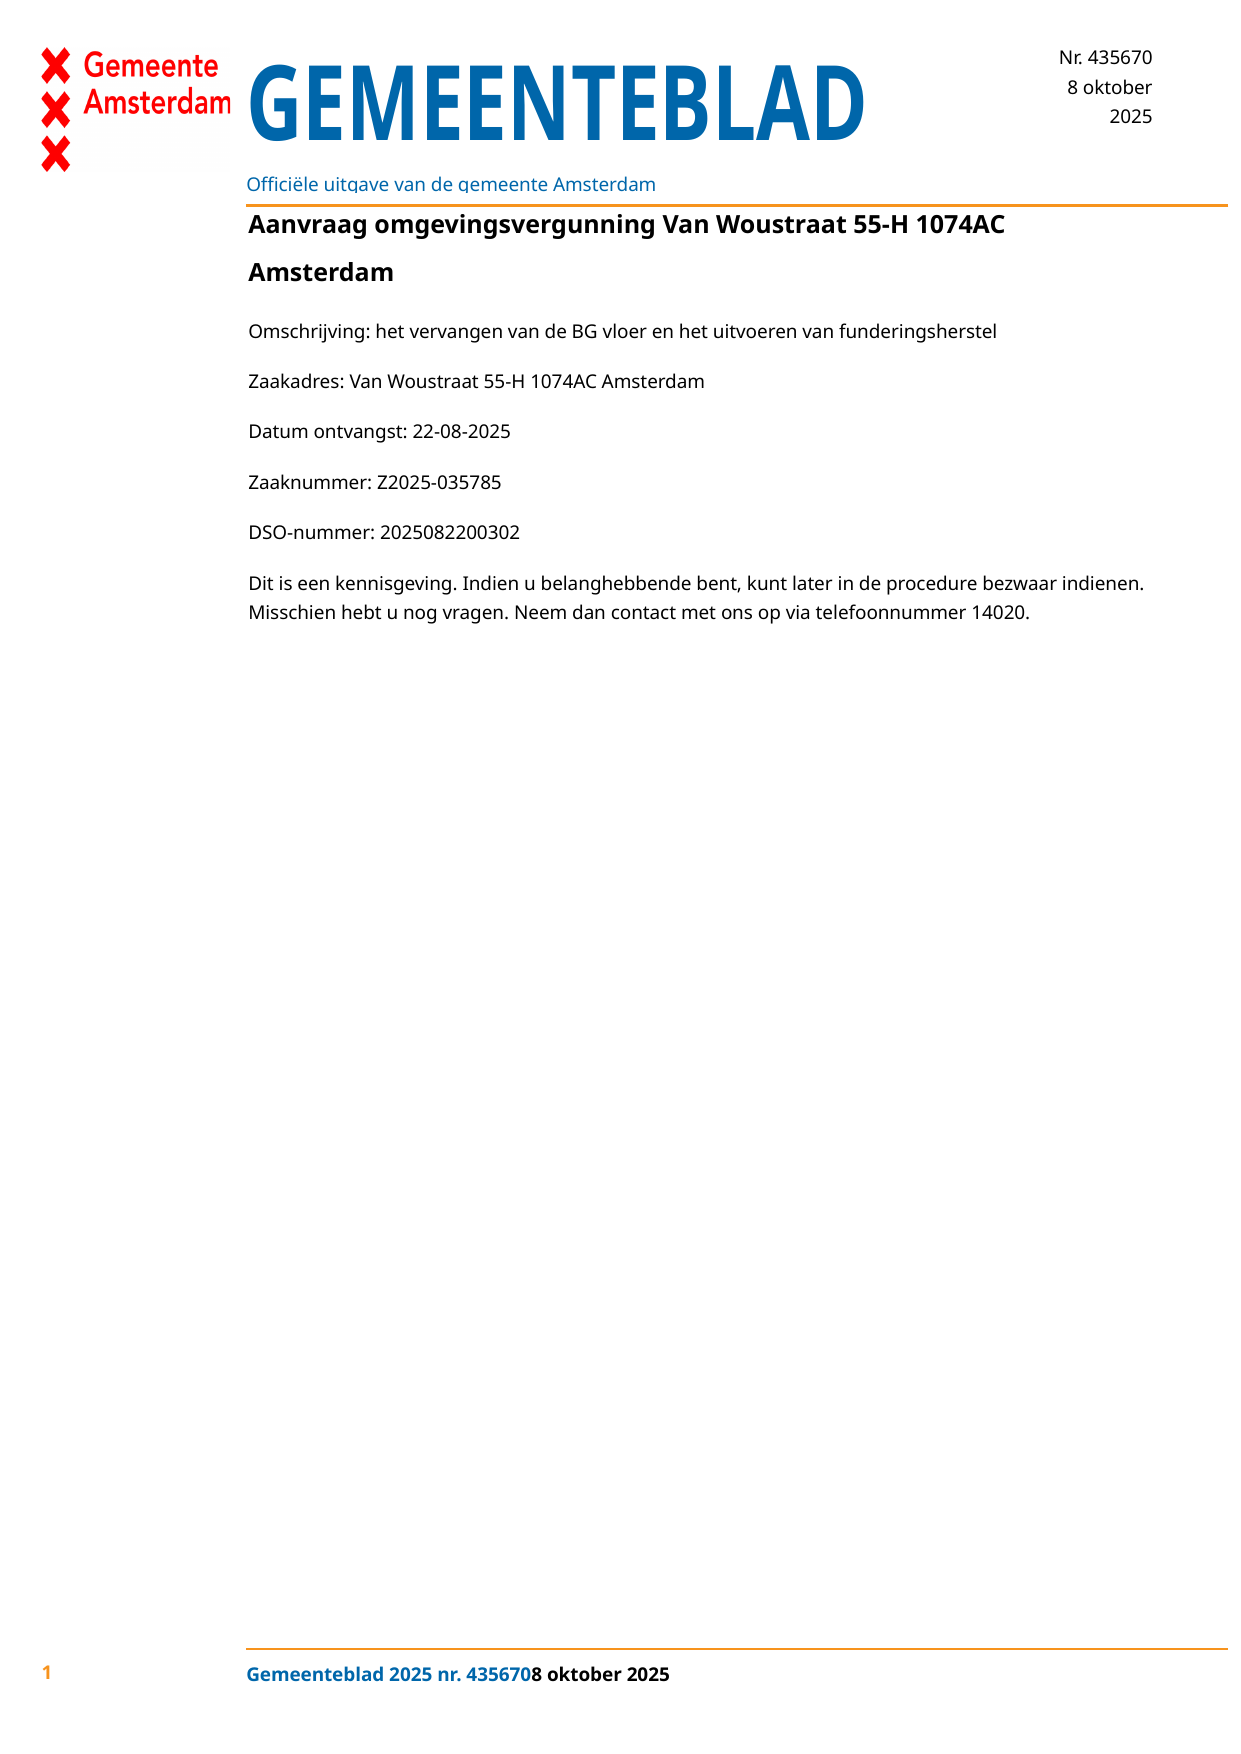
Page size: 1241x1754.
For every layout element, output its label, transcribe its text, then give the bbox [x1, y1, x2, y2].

text DSO-nummer: 2025082200302 [248, 519, 1152, 545]
text Zaaknummer: Z2025-035785 [248, 469, 1152, 495]
text Aanvraag omgevingsvergunning Van Woustraat 55-H 1074AC Amsterdam [248, 207, 1152, 288]
text Datum ontvangst: 22-08-2025 [248, 419, 1152, 444]
text Zaakadres: Van Woustraat 55-H 1074AC Amsterdam [248, 368, 1152, 394]
text Omschrijving: het vervangen van de BG vloer en het uitvoeren van funderingsherstel [248, 318, 1152, 344]
text Dit is een kennisgeving. Indien u belanghebbende bent, kunt later in de procedure bezwaar indienen. Misschien hebt u nog vragen. Neem dan contact met ons op via telefoonnummer 14020. [248, 570, 1152, 625]
picture [41, 47, 231, 172]
